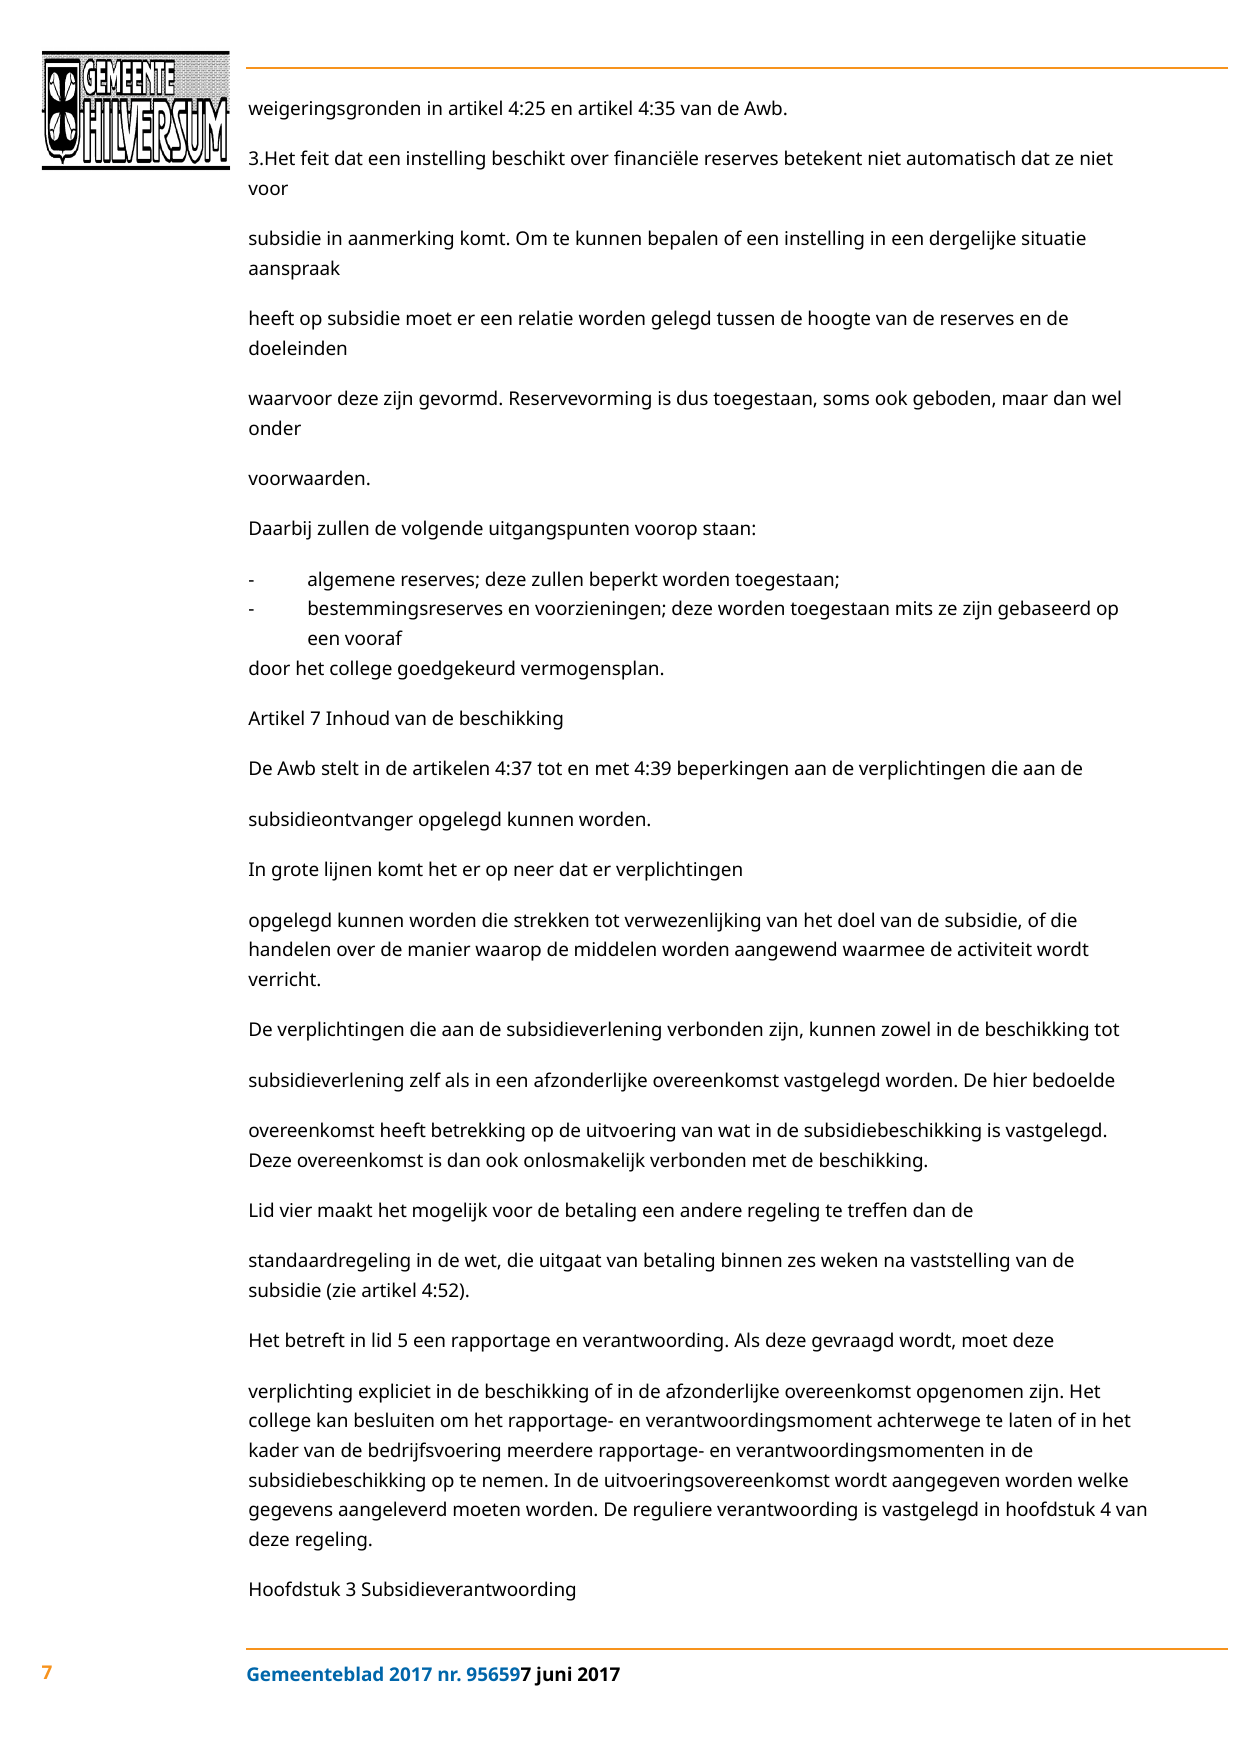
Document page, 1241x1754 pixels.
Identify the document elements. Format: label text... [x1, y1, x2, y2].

text overeenkomst heeft betrekking op de uitvoering van wat in de subsidiebeschikking is vastgelegd. Deze overeenkomst is dan ook onlosmakelijk verbonden met de beschikking. [248, 1117, 1152, 1173]
list algemene reserves; deze zullen beperkt worden toegestaan; [248, 566, 1152, 592]
text Hoofdstuk 3 Subsidieverantwoording [248, 1576, 1152, 1602]
text Lid vier maakt het mogelijk voor de betaling een andere regeling te treffen dan de [248, 1197, 1152, 1223]
text Artikel 7 Inhoud van de beschikking [248, 705, 1152, 731]
text weigeringsgronden in artikel 4:25 en artikel 4:35 van de Awb. [248, 95, 1152, 121]
text Het betreft in lid 5 een rapportage en verantwoording. Als deze gevraagd wordt, moet deze [248, 1328, 1152, 1353]
list bestemmingsreserves en voorzieningen; deze worden toegestaan mits ze zijn gebaseerd op een vooraf [248, 596, 1152, 651]
text voorwaarden. [248, 465, 1152, 491]
text 3.Het feit dat een instelling beschikt over financiële reserves betekent niet automatisch dat ze niet voor [248, 145, 1152, 201]
text In grote lijnen komt het er op neer dat er verplichtingen [248, 856, 1152, 882]
text subsidieontvanger opgelegd kunnen worden. [248, 806, 1152, 832]
text subsidieverlening zelf als in een afzonderlijke overeenkomst vastgelegd worden. De hier bedoelde [248, 1067, 1152, 1093]
picture [41, 47, 231, 172]
text door het college goedgekeurd vermogensplan. [248, 655, 1152, 681]
text waarvoor deze zijn gevormd. Reservevorming is dus toegestaan, soms ook geboden, maar dan wel onder [248, 385, 1152, 441]
text standaardregeling in de wet, die uitgaat van betaling binnen zes weken na vaststelling van de subsidie (zie artikel 4:52). [248, 1248, 1152, 1303]
text De Awb stelt in de artikelen 4:37 tot en met 4:39 beperkingen aan de verplichtingen die aan de [248, 756, 1152, 781]
text De verplichtingen die aan de subsidieverlening verbonden zijn, kunnen zowel in de beschikking tot [248, 1016, 1152, 1042]
text verplichting expliciet in de beschikking of in de afzonderlijke overeenkomst opgenomen zijn. Het college kan besluiten om het rapportage- en verantwoordingsmoment achterwege te laten of in het kader van de bedrijfsvoering meerdere rapportage- en verantwoordingsmomenten in de subsidiebeschikking op te nemen. In de uitvoeringsovereenkomst wordt aangegeven worden welke gegevens aangeleverd moeten worden. De reguliere verantwoording is vastgelegd in hoofdstuk 4 van deze regeling. [248, 1378, 1152, 1552]
text opgelegd kunnen worden die strekken tot verwezenlijking van het doel van de subsidie, of die handelen over de manier waarop de middelen worden aangewend waarmee de activiteit wordt verricht. [248, 907, 1152, 992]
text subsidie in aanmerking komt. Om te kunnen bepalen of een instelling in een dergelijke situatie aanspraak [248, 225, 1152, 281]
text heeft op subsidie moet er een relatie worden gelegd tussen de hoogte van de reserves en de doeleinden [248, 305, 1152, 361]
text Daarbij zullen de volgende uitgangspunten voorop staan: [248, 516, 1152, 541]
